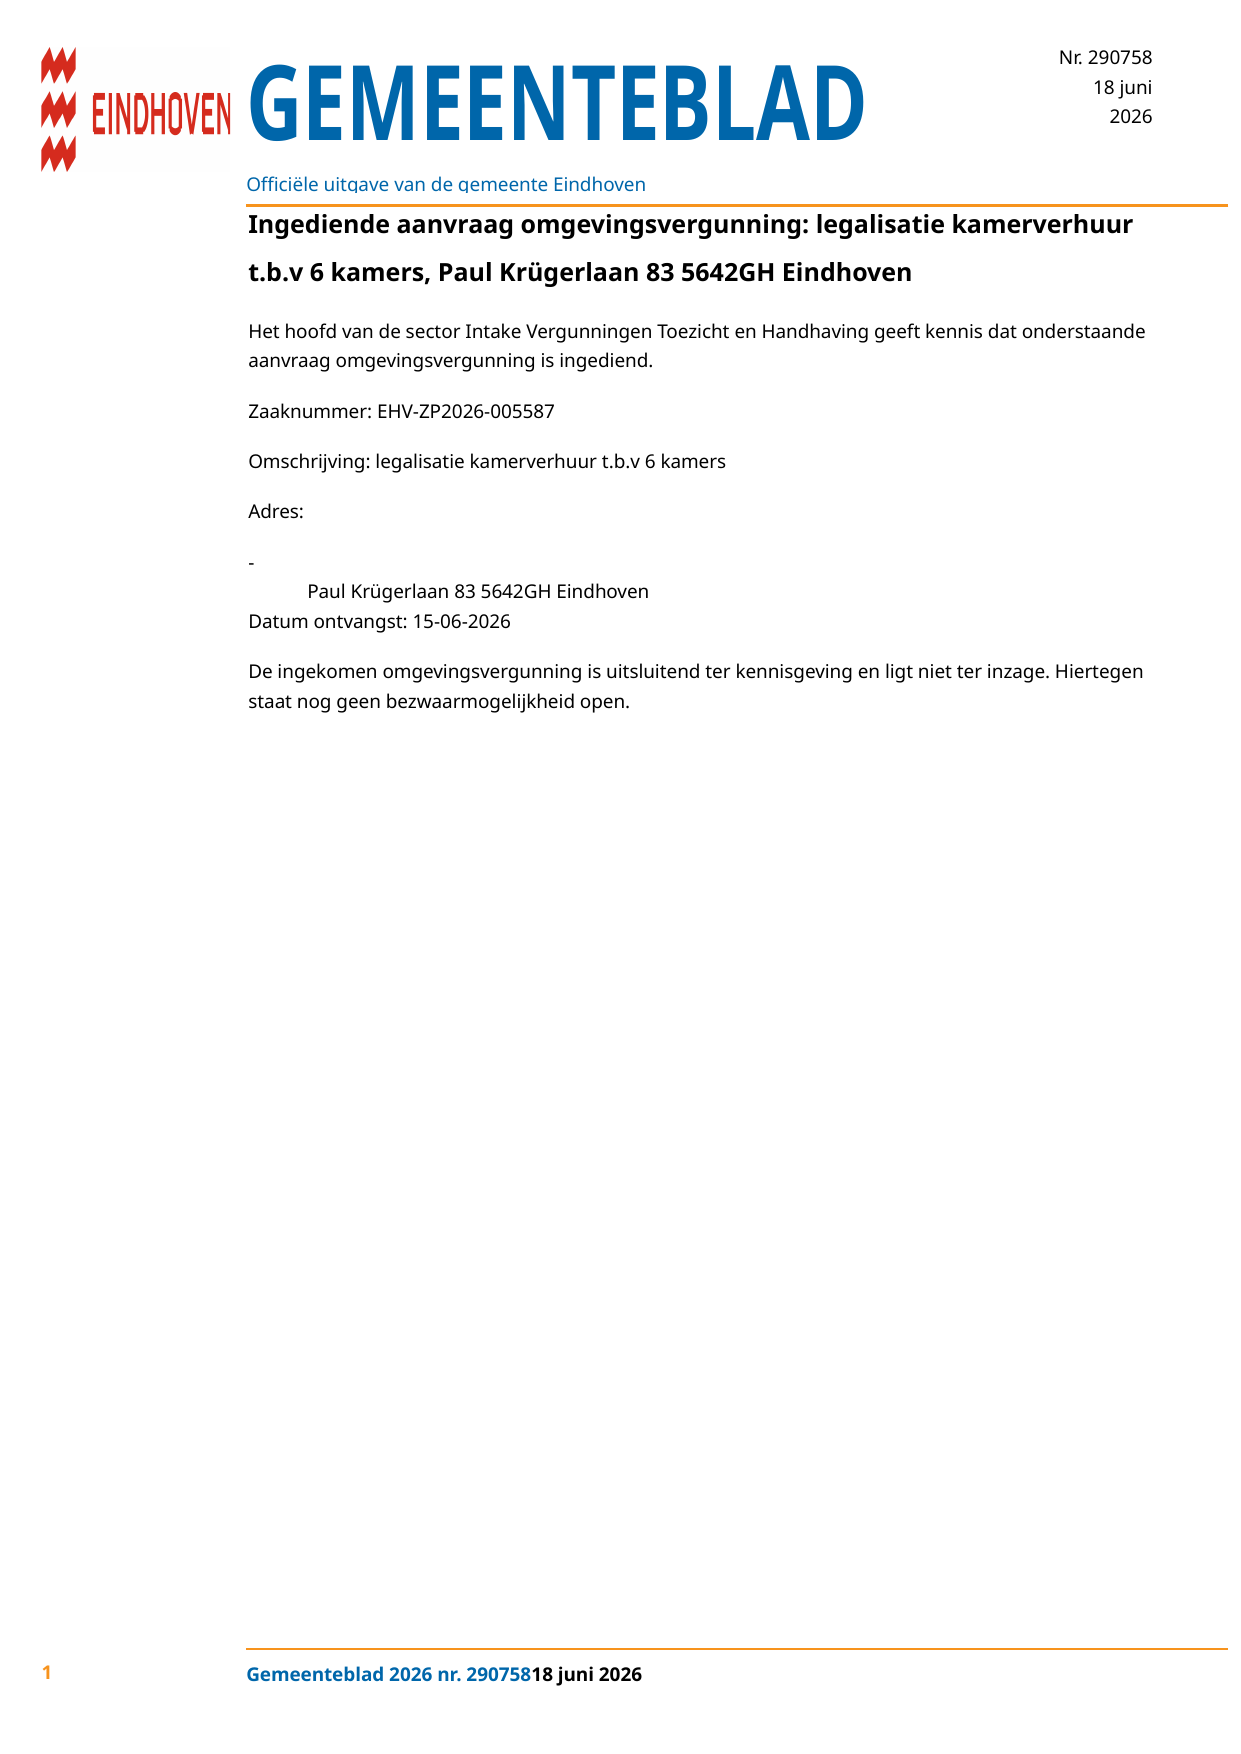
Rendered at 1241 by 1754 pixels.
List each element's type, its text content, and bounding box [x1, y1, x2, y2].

text Omschrijving: legalisatie kamerverhuur t.b.v 6 kamers [248, 448, 1152, 474]
list Paul Krügerlaan 83 5642GH Eindhoven [248, 579, 1152, 604]
picture [41, 47, 231, 172]
text Het hoofd van de sector Intake Vergunningen Toezicht en Handhaving geeft kennis dat onderstaande aanvraag omgevingsvergunning is ingediend. [248, 318, 1152, 373]
text De ingekomen omgevingsvergunning is uitsluitend ter kennisgeving en ligt niet ter inzage. Hiertegen staat nog geen bezwaarmogelijkheid open. [248, 659, 1152, 714]
text Zaaknummer: EHV-ZP2026-005587 [248, 398, 1152, 424]
text Ingediende aanvraag omgevingsvergunning: legalisatie kamerverhuur t.b.v 6 kamers, Paul Krügerlaan 83 5642GH Eindhoven [248, 207, 1152, 288]
text Datum ontvangst: 15-06-2026 [248, 608, 1152, 634]
text Adres: [248, 499, 1152, 524]
